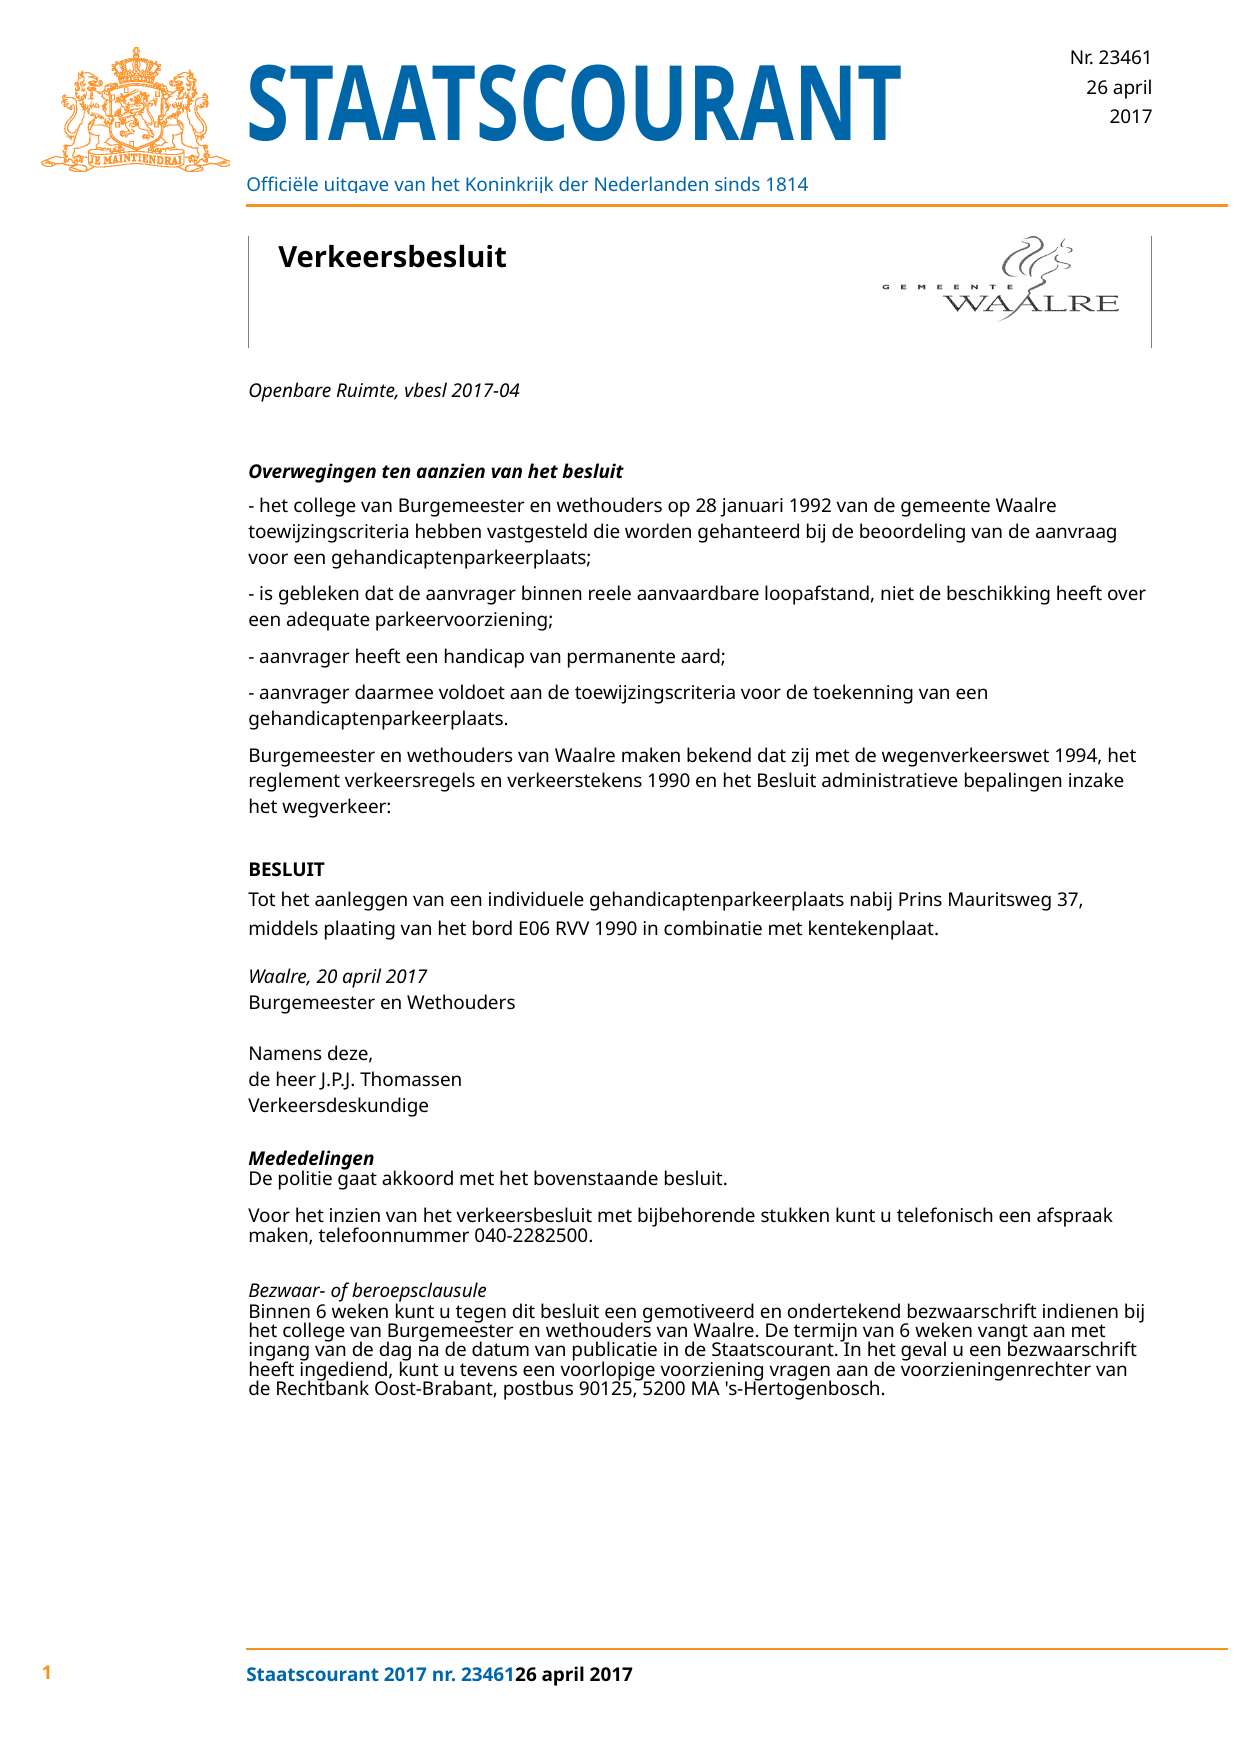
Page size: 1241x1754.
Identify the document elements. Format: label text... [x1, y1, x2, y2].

table_header Verkeersbesluit [249, 236, 850, 348]
text Namens deze, [248, 1040, 1152, 1066]
text - is gebleken dat de aanvrager binnen reele aanvaardbare loopafstand, niet de beschikking heeft over een adequate parkeervoorziening; [248, 581, 1152, 632]
picture [41, 47, 231, 172]
text Openbare Ruimte, vbesl 2017-04 [248, 377, 1152, 403]
text Burgemeester en Wethouders [248, 989, 1152, 1014]
text Overwegingen ten aanzien van het besluit [248, 458, 1152, 484]
text - het college van Burgemeester en wethouders op 28 januari 1992 van de gemeente Waalre toewijzingscriteria hebben vastgesteld die worden gehanteerd bij de beoordeling van de aanvraag voor een gehandicaptenparkeerplaats; [248, 492, 1152, 569]
text Tot het aanleggen van een individuele gehandicaptenparkeerplaats nabij Prins Mauritsweg 37, middels plaating van het bord E06 RVV 1990 in combinatie met kentekenplaat. [248, 886, 1152, 941]
text - aanvrager heeft een handicap van permanente aard; [248, 643, 1152, 669]
text de heer J.P.J. Thomassen [248, 1066, 1152, 1092]
text Verkeersdeskundige [248, 1092, 1152, 1117]
text Burgemeester en wethouders van Waalre maken bekend dat zij met de wegenverkeerswet 1994, het reglement verkeersregels en verkeerstekens 1990 en het Besluit administratieve bepalingen inzake het wegverkeer: [248, 742, 1152, 819]
table_header [850, 236, 1151, 348]
text - aanvrager daarmee voldoet aan de toewijzingscriteria voor de toekenning van een gehandicaptenparkeerplaats. [248, 679, 1152, 731]
text Voor het inzien van het verkeersbesluit met bijbehorende stukken kunt u telefonisch een afspraak maken, telefoonnummer 040-2282500. [248, 1207, 1152, 1246]
text Bezwaar- of beroepsclausule [248, 1277, 1152, 1303]
text Binnen 6 weken kunt u tegen dit besluit een gemotiveerd en ondertekend bezwaarschrift indienen bij het college van Burgemeester en wethouders van Waalre. De termijn van 6 weken vangt aan met ingang van de dag na de datum van publicatie in de Staatscourant. In het geval u een bezwaarschrift heeft ingediend, kunt u tevens een voorlopige voorziening vragen aan de voorzieningenrechter van de Rechtbank Oost-Brabant, postbus 90125, 5200 MA 's-Hertogenbosch. [248, 1303, 1152, 1399]
text Waalre, 20 april 2017 [248, 963, 1152, 989]
text BESLUIT [248, 856, 1152, 882]
picture [882, 236, 1119, 322]
text De politie gaat akkoord met het bovenstaande besluit. [248, 1170, 1152, 1190]
text Mededelingen [248, 1145, 1152, 1170]
